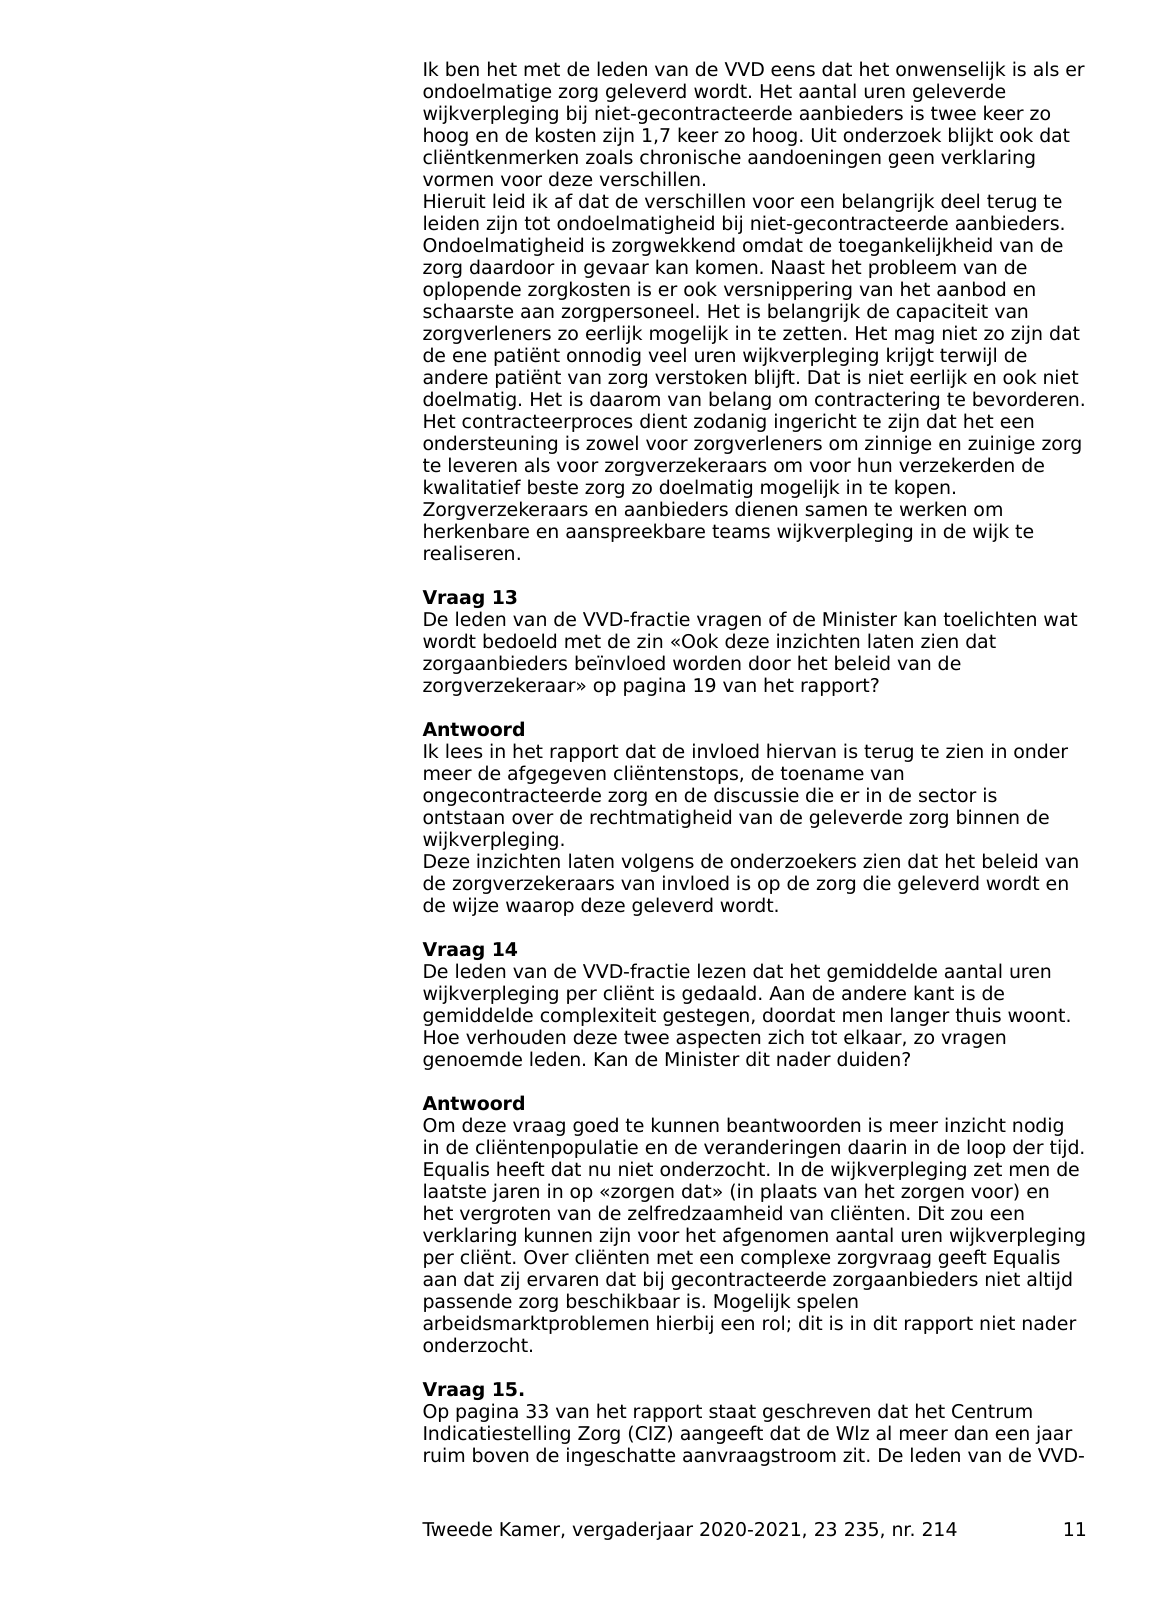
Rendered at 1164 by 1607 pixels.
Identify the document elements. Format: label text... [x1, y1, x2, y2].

text Ik ben het met de leden van de VVD eens dat het onwenselijk is als er ondoelmatige zorg geleverd wordt. Het aantal uren geleverde wijkverpleging bij niet-gecontracteerde aanbieders is twee keer zo hoog en de kosten zijn 1,7 keer zo hoog. Uit onderzoek blijkt ook dat cliëntkenmerken zoals chronische aandoeningen geen verklaring vormen voor deze verschillen. [422, 59, 1087, 191]
text Om deze vraag goed te kunnen beantwoorden is meer inzicht nodig in de cliëntenpopulatie en de veranderingen daarin in de loop der tijd. Equalis heeft dat nu niet onderzocht. In de wijkverpleging zet men de laatste jaren in op «zorgen dat» (in plaats van het zorgen voor) en het vergroten van de zelfredzaamheid van cliënten. Dit zou een verklaring kunnen zijn voor het afgenomen aantal uren wijkverpleging per cliënt. Over cliënten met een complexe zorgvraag geeft Equalis aan dat zij ervaren dat bij gecontracteerde zorgaanbieders niet altijd passende zorg beschikbaar is. Mogelijk spelen arbeidsmarktproblemen hierbij een rol; dit is in dit rapport niet nader onderzocht. [422, 1115, 1087, 1357]
text Op pagina 33 van het rapport staat geschreven dat het Centrum Indicatiestelling Zorg (CIZ) aangeeft dat de Wlz al meer dan een jaar ruim boven de ingeschatte aanvraagstroom zit. De leden van de VVD- [422, 1401, 1087, 1467]
text Vraag 13 [422, 587, 1087, 609]
text Hieruit leid ik af dat de verschillen voor een belangrijk deel terug te leiden zijn tot ondoelmatigheid bij niet-gecontracteerde aanbieders. Ondoelmatigheid is zorgwekkend omdat de toegankelijkheid van de zorg daardoor in gevaar kan komen. Naast het probleem van de oplopende zorgkosten is er ook versnippering van het aanbod en schaarste aan zorgpersoneel. Het is belangrijk de capaciteit van zorgverleners zo eerlijk mogelijk in te zetten. Het mag niet zo zijn dat de ene patiënt onnodig veel uren wijkverpleging krijgt terwijl de andere patiënt van zorg verstoken blijft. Dat is niet eerlijk en ook niet doelmatig. Het is daarom van belang om contractering te bevorderen. Het contracteerproces dient zodanig ingericht te zijn dat het een ondersteuning is zowel voor zorgverleners om zinnige en zuinige zorg te leveren als voor zorgverzekeraars om voor hun verzekerden de kwalitatief beste zorg zo doelmatig mogelijk in te kopen. Zorgverzekeraars en aanbieders dienen samen te werken om herkenbare en aanspreekbare teams wijkverpleging in de wijk te realiseren. [422, 191, 1087, 564]
text Antwoord [422, 1093, 1087, 1115]
text Vraag 15. [422, 1379, 1087, 1401]
text De leden van de VVD-fractie vragen of de Minister kan toelichten wat wordt bedoeld met de zin «Ook deze inzichten laten zien dat zorgaanbieders beïnvloed worden door het beleid van de zorgverzekeraar» op pagina 19 van het rapport? [422, 609, 1087, 697]
text Antwoord [422, 719, 1087, 741]
text De leden van de VVD-fractie lezen dat het gemiddelde aantal uren wijkverpleging per cliënt is gedaald. Aan de andere kant is de gemiddelde complexiteit gestegen, doordat men langer thuis woont. Hoe verhouden deze twee aspecten zich tot elkaar, zo vragen genoemde leden. Kan de Minister dit nader duiden? [422, 961, 1087, 1071]
text Deze inzichten laten volgens de onderzoekers zien dat het beleid van de zorgverzekeraars van invloed is op de zorg die geleverd wordt en de wijze waarop deze geleverd wordt. [422, 851, 1087, 917]
text Vraag 14 [422, 939, 1087, 961]
text Ik lees in het rapport dat de invloed hiervan is terug te zien in onder meer de afgegeven cliëntenstops, de toename van ongecontracteerde zorg en de discussie die er in de sector is ontstaan over de rechtmatigheid van de geleverde zorg binnen de wijkverpleging. [422, 741, 1087, 851]
